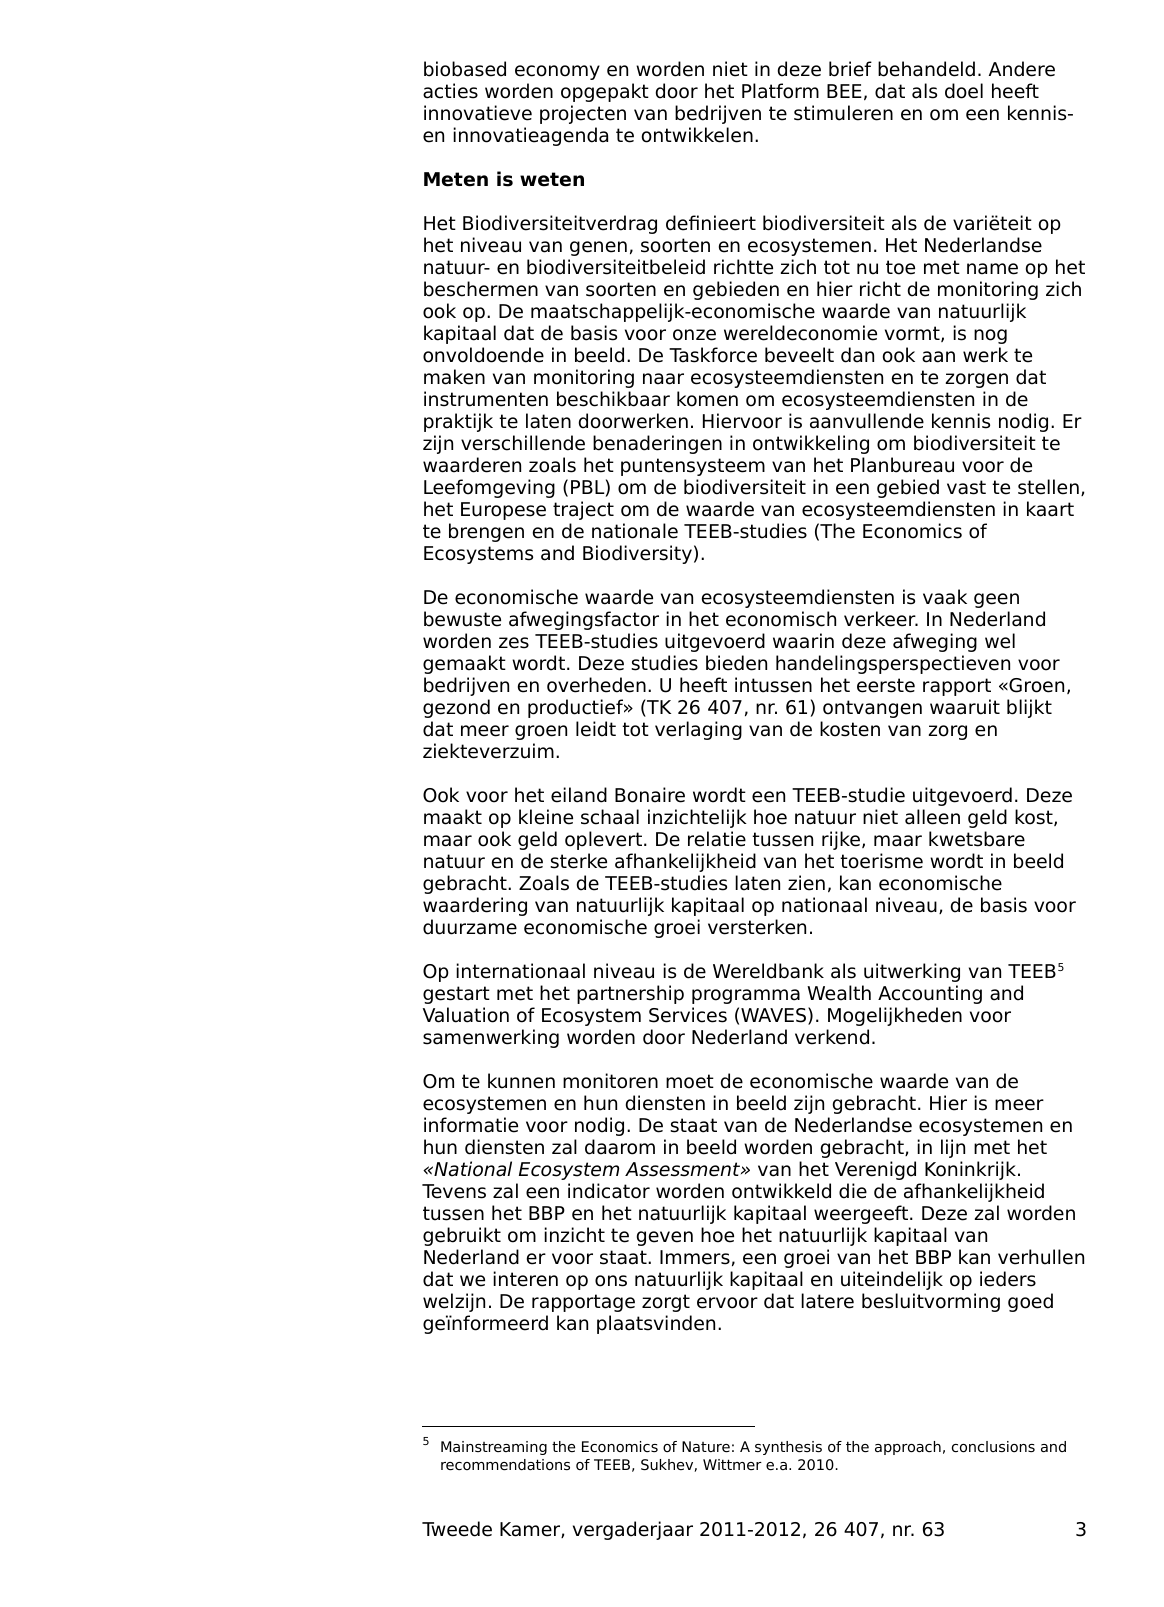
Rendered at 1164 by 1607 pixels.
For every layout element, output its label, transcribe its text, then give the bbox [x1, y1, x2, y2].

subtitle Meten is weten [422, 169, 1087, 191]
text Om te kunnen monitoren moet de economische waarde van de ecosystemen en hun diensten in beeld zijn gebracht. Hier is meer informatie voor nodig. De staat van de Nederlandse ecosystemen en hun diensten zal daarom in beeld worden gebracht, in lijn met het «National Ecosystem Assessment» van het Verenigd Koninkrijk. Tevens zal een indicator worden ontwikkeld die de afhankelijkheid tussen het BBP en het natuurlijk kapitaal weergeeft. Deze zal worden gebruikt om inzicht te geven hoe het natuurlijk kapitaal van Nederland er voor staat. Immers, een groei van het BBP kan verhullen dat we interen op ons natuurlijk kapitaal en uiteindelijk op ieders welzijn. De rapportage zorgt ervoor dat latere besluitvorming goed geïnformeerd kan plaatsvinden. [422, 1071, 1087, 1335]
text biobased economy en worden niet in deze brief behandeld. Andere acties worden opgepakt door het Platform BEE, dat als doel heeft innovatieve projecten van bedrijven te stimuleren en om een kennis- en innovatieagenda te ontwikkelen. [422, 59, 1087, 147]
text Mainstreaming the Economics of Nature: A synthesis of the approach, conclusions and recommendations of TEEB, Sukhev, Wittmer e.a. 2010. [422, 1435, 1087, 1474]
text Het Biodiversiteitverdrag definieert biodiversiteit als de variëteit op het niveau van genen, soorten en ecosystemen. Het Nederlandse natuur- en biodiversiteitbeleid richtte zich tot nu toe met name op het beschermen van soorten en gebieden en hier richt de monitoring zich ook op. De maatschappelijk-economische waarde van natuurlijk kapitaal dat de basis voor onze wereldeconomie vormt, is nog onvoldoende in beeld. De Taskforce beveelt dan ook aan werk te maken van monitoring naar ecosysteemdiensten en te zorgen dat instrumenten beschikbaar komen om ecosysteemdiensten in de praktijk te laten doorwerken. Hiervoor is aanvullende kennis nodig. Er zijn verschillende benaderingen in ontwikkeling om biodiversiteit te waarderen zoals het puntensysteem van het Planbureau voor de Leefomgeving (PBL) om de biodiversiteit in een gebied vast te stellen, het Europese traject om de waarde van ecosysteemdiensten in kaart te brengen en de nationale TEEB-studies (The Economics of Ecosystems and Biodiversity). [422, 213, 1087, 565]
text Op internationaal niveau is de Wereldbank als uitwerking van TEEB gestart met het partnership programma Wealth Accounting and Valuation of Ecosystem Services (WAVES). Mogelijkheden voor samenwerking worden door Nederland verkend. [422, 961, 1087, 1049]
text Ook voor het eiland Bonaire wordt een TEEB-studie uitgevoerd. Deze maakt op kleine schaal inzichtelijk hoe natuur niet alleen geld kost, maar ook geld oplevert. De relatie tussen rijke, maar kwetsbare natuur en de sterke afhankelijkheid van het toerisme wordt in beeld gebracht. Zoals de TEEB-studies laten zien, kan economische waardering van natuurlijk kapitaal op nationaal niveau, de basis voor duurzame economische groei versterken. [422, 785, 1087, 939]
text De economische waarde van ecosysteemdiensten is vaak geen bewuste afwegingsfactor in het economisch verkeer. In Nederland worden zes TEEB-studies uitgevoerd waarin deze afweging wel gemaakt wordt. Deze studies bieden handelingsperspectieven voor bedrijven en overheden. U heeft intussen het eerste rapport «Groen, gezond en productief» (TK 26 407, nr. 61) ontvangen waaruit blijkt dat meer groen leidt tot verlaging van de kosten van zorg en ziekteverzuim. [422, 587, 1087, 763]
